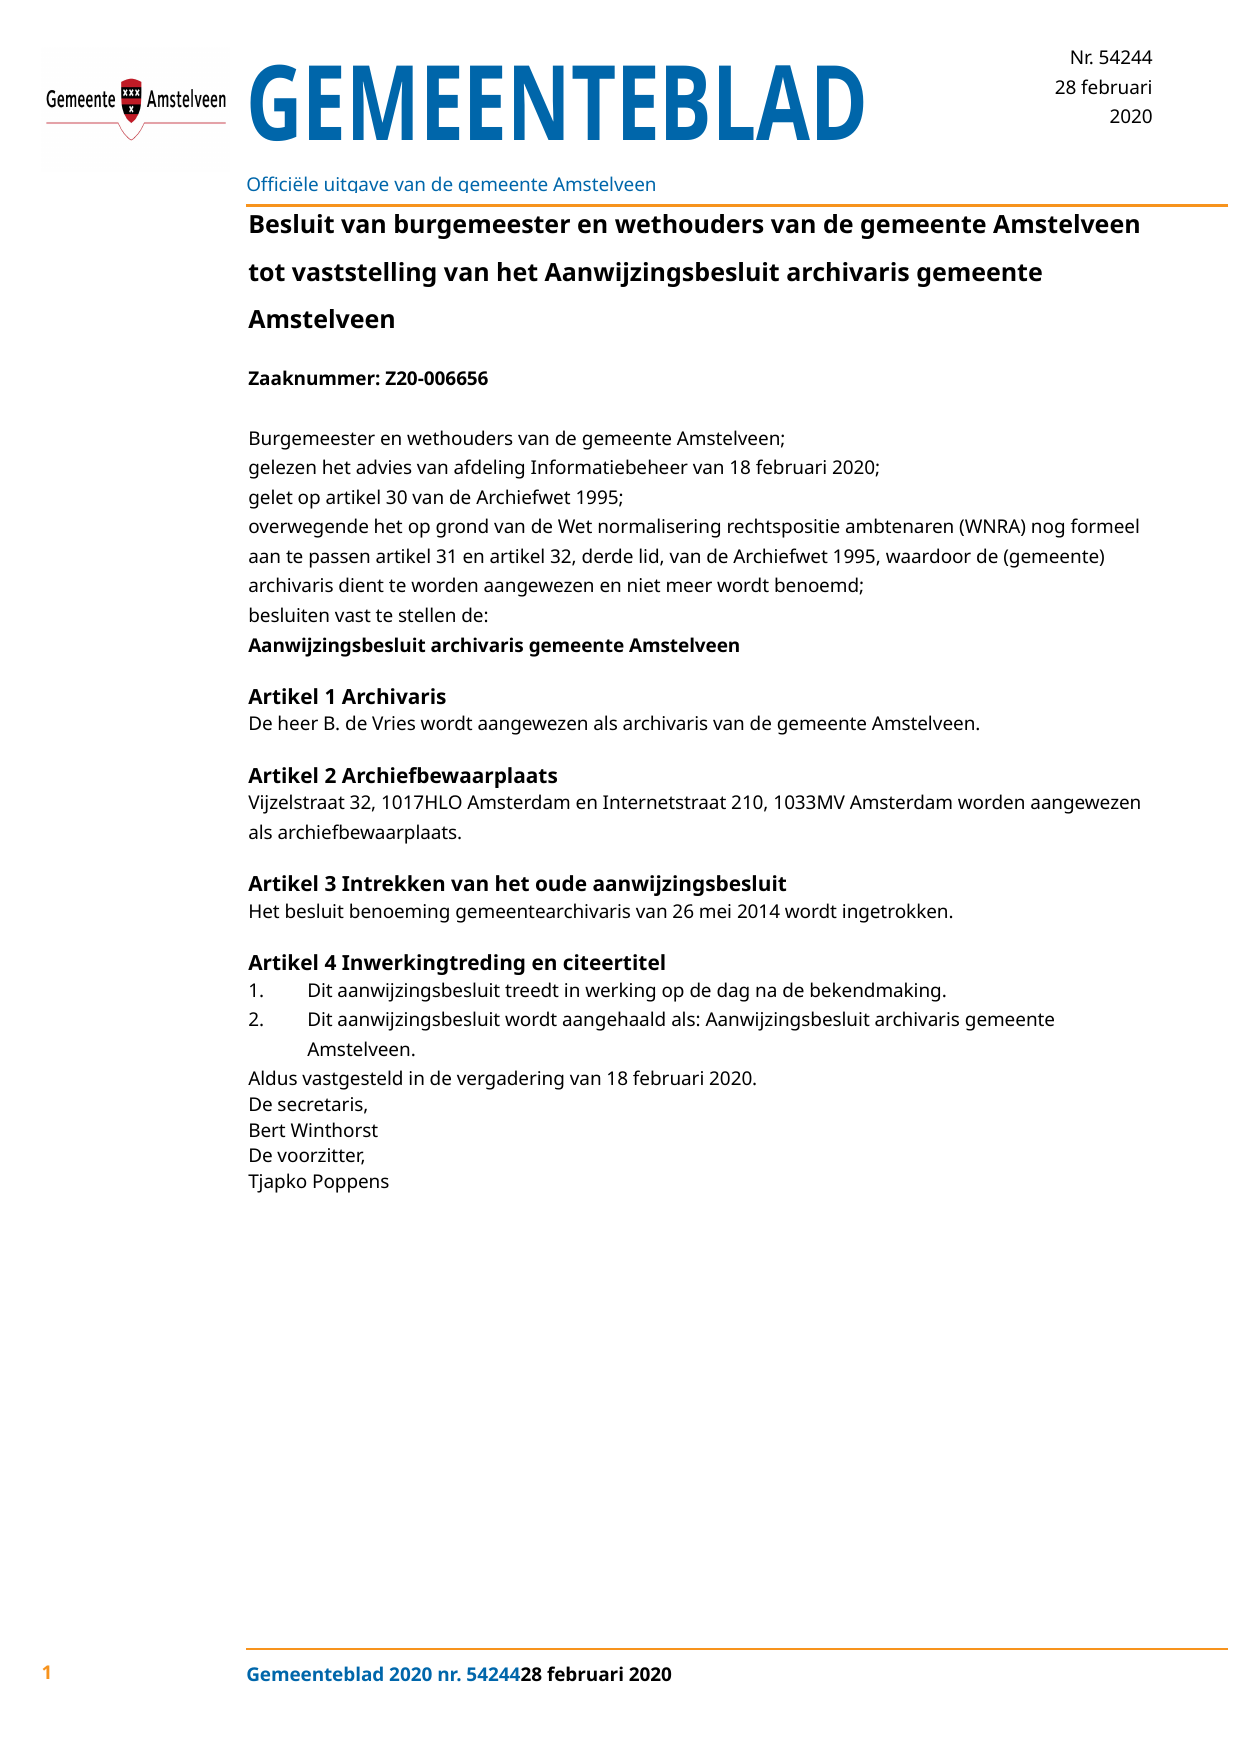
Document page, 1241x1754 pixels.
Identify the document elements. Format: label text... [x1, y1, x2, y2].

text Tjapko Poppens [248, 1168, 1152, 1194]
text gelet op artikel 30 van de Archiefwet 1995; [248, 484, 1152, 509]
text De heer B. de Vries wordt aangewezen als archivaris van de gemeente Amstelveen. [248, 711, 1152, 736]
text Het besluit benoeming gemeentearchivaris van 26 mei 2014 wordt ingetrokken. [248, 898, 1152, 924]
list Dit aanwijzingsbesluit wordt aangehaald als: Aanwijzingsbesluit archivaris gemeente Amstelveen. [248, 1006, 1152, 1062]
text Bert Winthorst [248, 1117, 1152, 1143]
text Artikel 1 Archivaris [248, 682, 1152, 711]
text Burgemeester en wethouders van de gemeente Amstelveen; [248, 425, 1152, 450]
text Artikel 3 Intrekken van het oude aanwijzingsbesluit [248, 869, 1152, 898]
text Zaaknummer: Z20-006656 [248, 366, 1152, 391]
list Dit aanwijzingsbesluit treedt in werking op de dag na de bekendmaking. [248, 977, 1152, 1002]
text De secretaris, [248, 1091, 1152, 1117]
text gelezen het advies van afdeling Informatiebeheer van 18 februari 2020; [248, 454, 1152, 480]
text Aanwijzingsbesluit archivaris gemeente Amstelveen [248, 632, 1152, 657]
text Vijzelstraat 32, 1017HLO Amsterdam en Internetstraat 210, 1033MV Amsterdam worden aangewezen als archiefbewaarplaats. [248, 789, 1152, 845]
text Besluit van burgemeester en wethouders van de gemeente Amstelveen tot vaststelling van het Aanwijzingsbesluit archivaris gemeente Amstelveen [248, 207, 1152, 336]
text De voorzitter, [248, 1143, 1152, 1168]
text Artikel 2 Archiefbewaarplaats [248, 761, 1152, 789]
picture [41, 47, 231, 172]
text overwegende het op grond van de Wet normalisering rechtspositie ambtenaren (WNRA) nog formeel aan te passen artikel 31 en artikel 32, derde lid, van de Archiefwet 1995, waardoor de (gemeente) archivaris dient te worden aangewezen en niet meer wordt benoemd; [248, 513, 1152, 598]
text besluiten vast te stellen de: [248, 602, 1152, 628]
text Aldus vastgesteld in de vergadering van 18 februari 2020. [248, 1066, 1152, 1091]
text Artikel 4 Inwerkingtreding en citeertitel [248, 948, 1152, 977]
